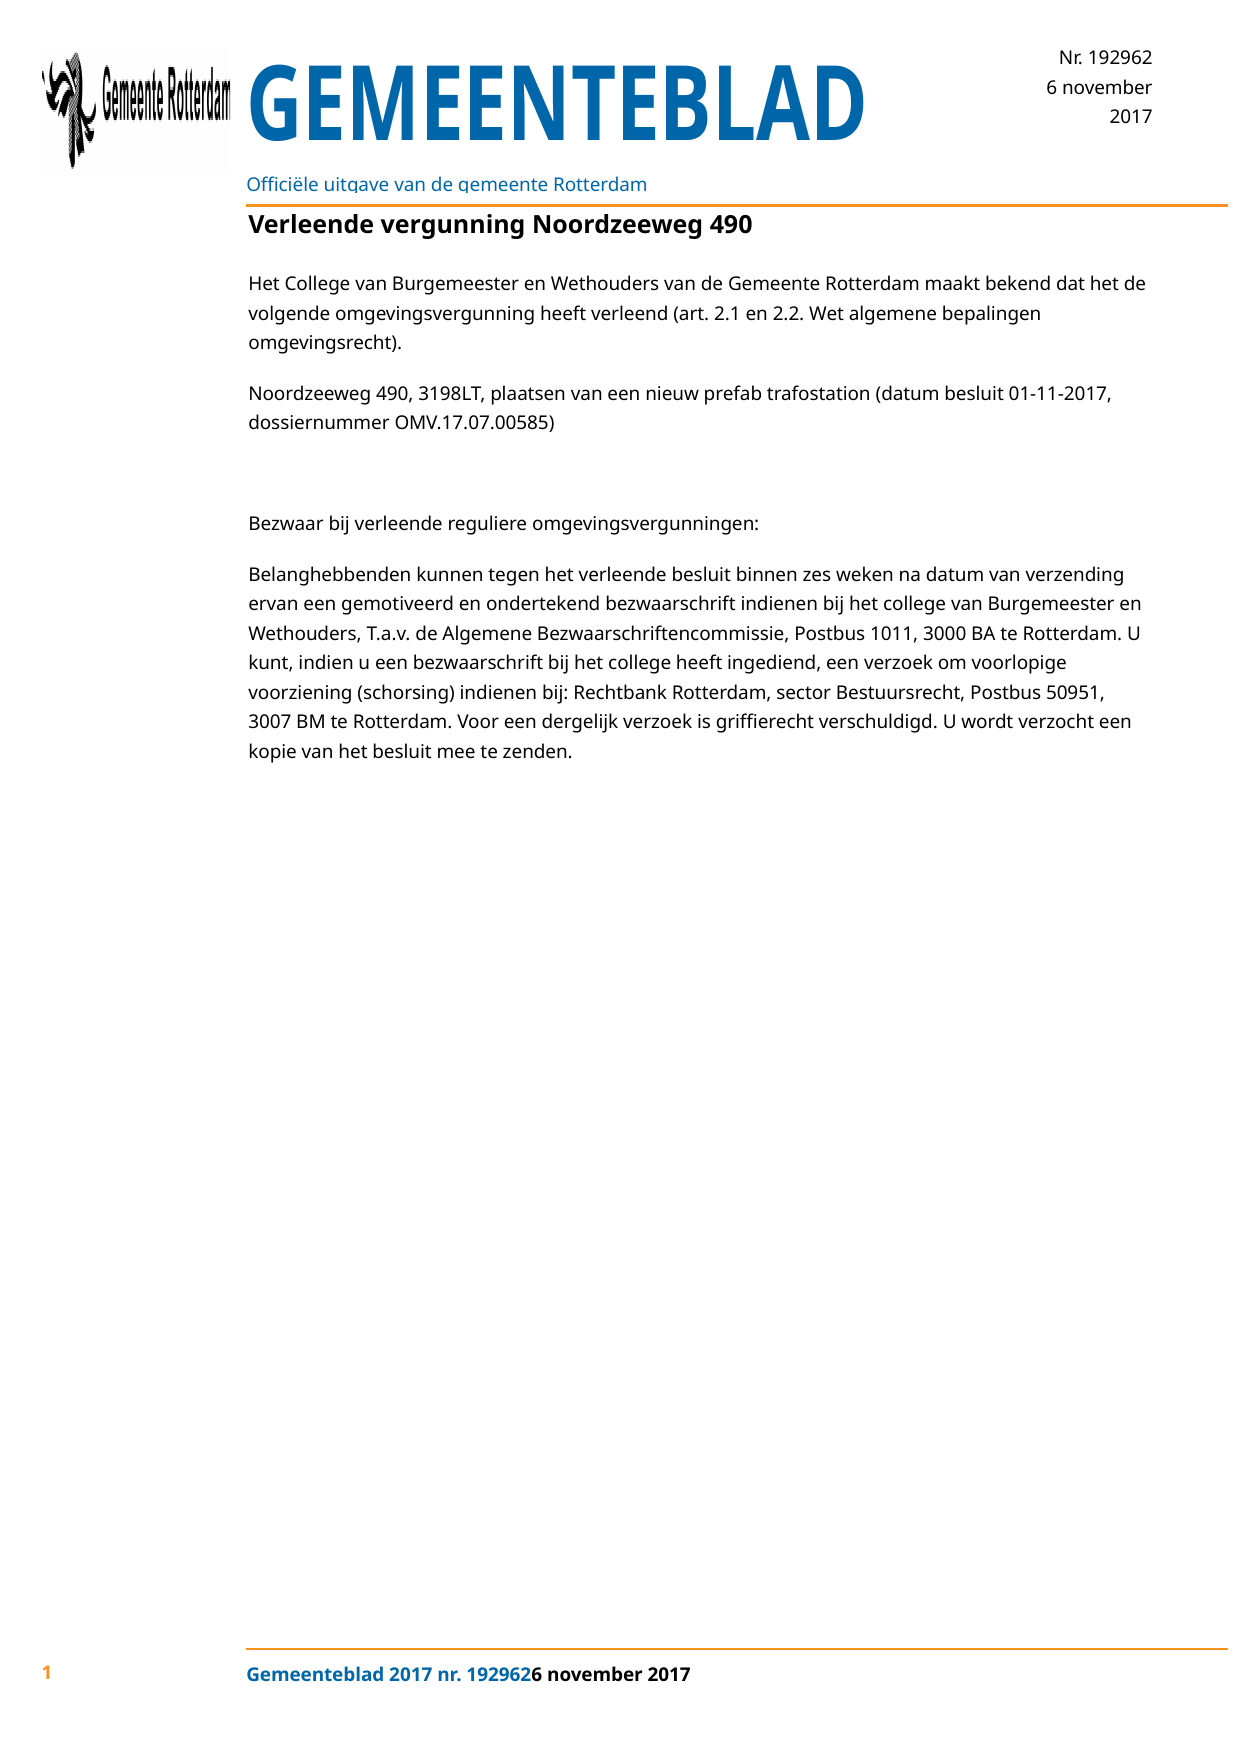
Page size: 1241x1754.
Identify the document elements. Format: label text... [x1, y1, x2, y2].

text Verleende vergunning Noordzeeweg 490 [248, 207, 1152, 241]
text Bezwaar bij verleende reguliere omgevingsvergunningen: [248, 510, 1152, 536]
text Noordzeeweg 490, 3198LT, plaatsen van een nieuw prefab trafostation (datum besluit 01-11-2017, dossiernummer OMV.17.07.00585) [248, 380, 1152, 435]
picture [41, 47, 231, 172]
text Belanghebbenden kunnen tegen het verleende besluit binnen zes weken na datum van verzending ervan een gemotiveerd en ondertekend bezwaarschrift indienen bij het college van Burgemeester en Wethouders, T.a.v. de Algemene Bezwaarschriftencommissie, Postbus 1011, 3000 BA te Rotterdam. U kunt, indien u een bezwaarschrift bij het college heeft ingediend, een verzoek om voorlopige voorziening (schorsing) indienen bij: Rechtbank Rotterdam, sector Bestuursrecht, Postbus 50951, 3007 BM te Rotterdam. Voor een dergelijk verzoek is griffierecht verschuldigd. U wordt verzocht een kopie van het besluit mee te zenden. [248, 561, 1152, 764]
text Het College van Burgemeester en Wethouders van de Gemeente Rotterdam maakt bekend dat het de volgende omgevingsvergunning heeft verleend (art. 2.1 en 2.2. Wet algemene bepalingen omgevingsrecht). [248, 270, 1152, 355]
